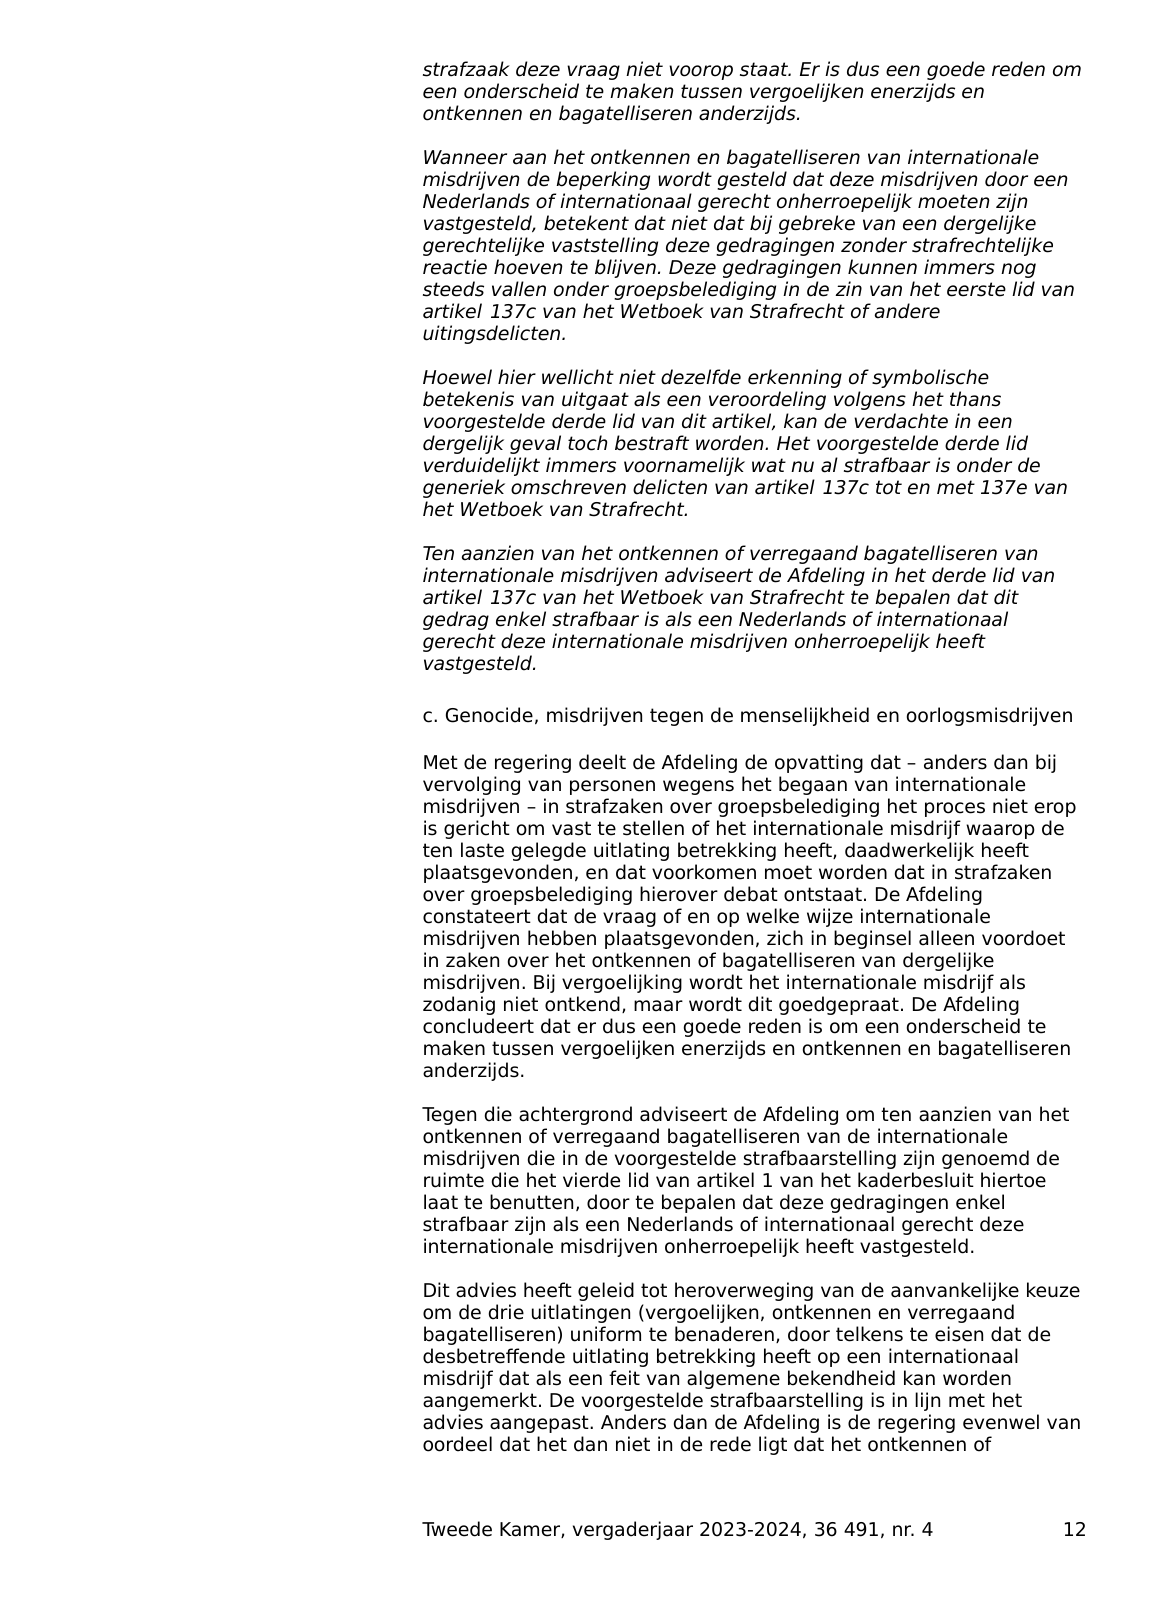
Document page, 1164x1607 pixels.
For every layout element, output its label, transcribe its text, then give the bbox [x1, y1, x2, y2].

text strafzaak deze vraag niet voorop staat. Er is dus een goede reden om een onderscheid te maken tussen vergoelijken enerzijds en ontkennen en bagatelliseren anderzijds. [422, 59, 1087, 125]
text Ten aanzien van het ontkennen of verregaand bagatelliseren van internationale misdrijven adviseert de Afdeling in het derde lid van artikel 137c van het Wetboek van Strafrecht te bepalen dat dit gedrag enkel strafbaar is als een Nederlands of internationaal gerecht deze internationale misdrijven onherroepelijk heeft vastgesteld. [422, 543, 1087, 675]
text Hoewel hier wellicht niet dezelfde erkenning of symbolische betekenis van uitgaat als een veroordeling volgens het thans voorgestelde derde lid van dit artikel, kan de verdachte in een dergelijk geval toch bestraft worden. Het voorgestelde derde lid verduidelijkt immers voornamelijk wat nu al strafbaar is onder de generiek omschreven delicten van artikel 137c tot en met 137e van het Wetboek van Strafrecht. [422, 367, 1087, 521]
text Dit advies heeft geleid tot heroverweging van de aanvankelijke keuze om de drie uitlatingen (vergoelijken, ontkennen en verregaand bagatelliseren) uniform te benaderen, door telkens te eisen dat de desbetreffende uitlating betrekking heeft op een internationaal misdrijf dat als een feit van algemene bekendheid kan worden aangemerkt. De voorgestelde strafbaarstelling is in lijn met het advies aangepast. Anders dan de Afdeling is de regering evenwel van oordeel dat het dan niet in de rede ligt dat het ontkennen of [422, 1280, 1087, 1456]
subtitle c. Genocide, misdrijven tegen de menselijkheid en oorlogsmisdrijven [422, 705, 1087, 727]
text Met de regering deelt de Afdeling de opvatting dat – anders dan bij vervolging van personen wegens het begaan van internationale misdrijven – in strafzaken over groepsbelediging het proces niet erop is gericht om vast te stellen of het internationale misdrijf waarop de ten laste gelegde uitlating betrekking heeft, daadwerkelijk heeft plaatsgevonden, en dat voorkomen moet worden dat in strafzaken over groepsbelediging hierover debat ontstaat. De Afdeling constateert dat de vraag of en op welke wijze internationale misdrijven hebben plaatsgevonden, zich in beginsel alleen voordoet in zaken over het ontkennen of bagatelliseren van dergelijke misdrijven. Bij vergoelijking wordt het internationale misdrijf als zodanig niet ontkend, maar wordt dit goedgepraat. De Afdeling concludeert dat er dus een goede reden is om een onderscheid te maken tussen vergoelijken enerzijds en ontkennen en bagatelliseren anderzijds. [422, 752, 1087, 1082]
text Wanneer aan het ontkennen en bagatelliseren van internationale misdrijven de beperking wordt gesteld dat deze misdrijven door een Nederlands of internationaal gerecht onherroepelijk moeten zijn vastgesteld, betekent dat niet dat bij gebreke van een dergelijke gerechtelijke vaststelling deze gedragingen zonder strafrechtelijke reactie hoeven te blijven. Deze gedragingen kunnen immers nog steeds vallen onder groepsbelediging in de zin van het eerste lid van artikel 137c van het Wetboek van Strafrecht of andere uitingsdelicten. [422, 147, 1087, 345]
text Tegen die achtergrond adviseert de Afdeling om ten aanzien van het ontkennen of verregaand bagatelliseren van de internationale misdrijven die in de voorgestelde strafbaarstelling zijn genoemd de ruimte die het vierde lid van artikel 1 van het kaderbesluit hiertoe laat te benutten, door te bepalen dat deze gedragingen enkel strafbaar zijn als een Nederlands of internationaal gerecht deze internationale misdrijven onherroepelijk heeft vastgesteld. [422, 1104, 1087, 1258]
